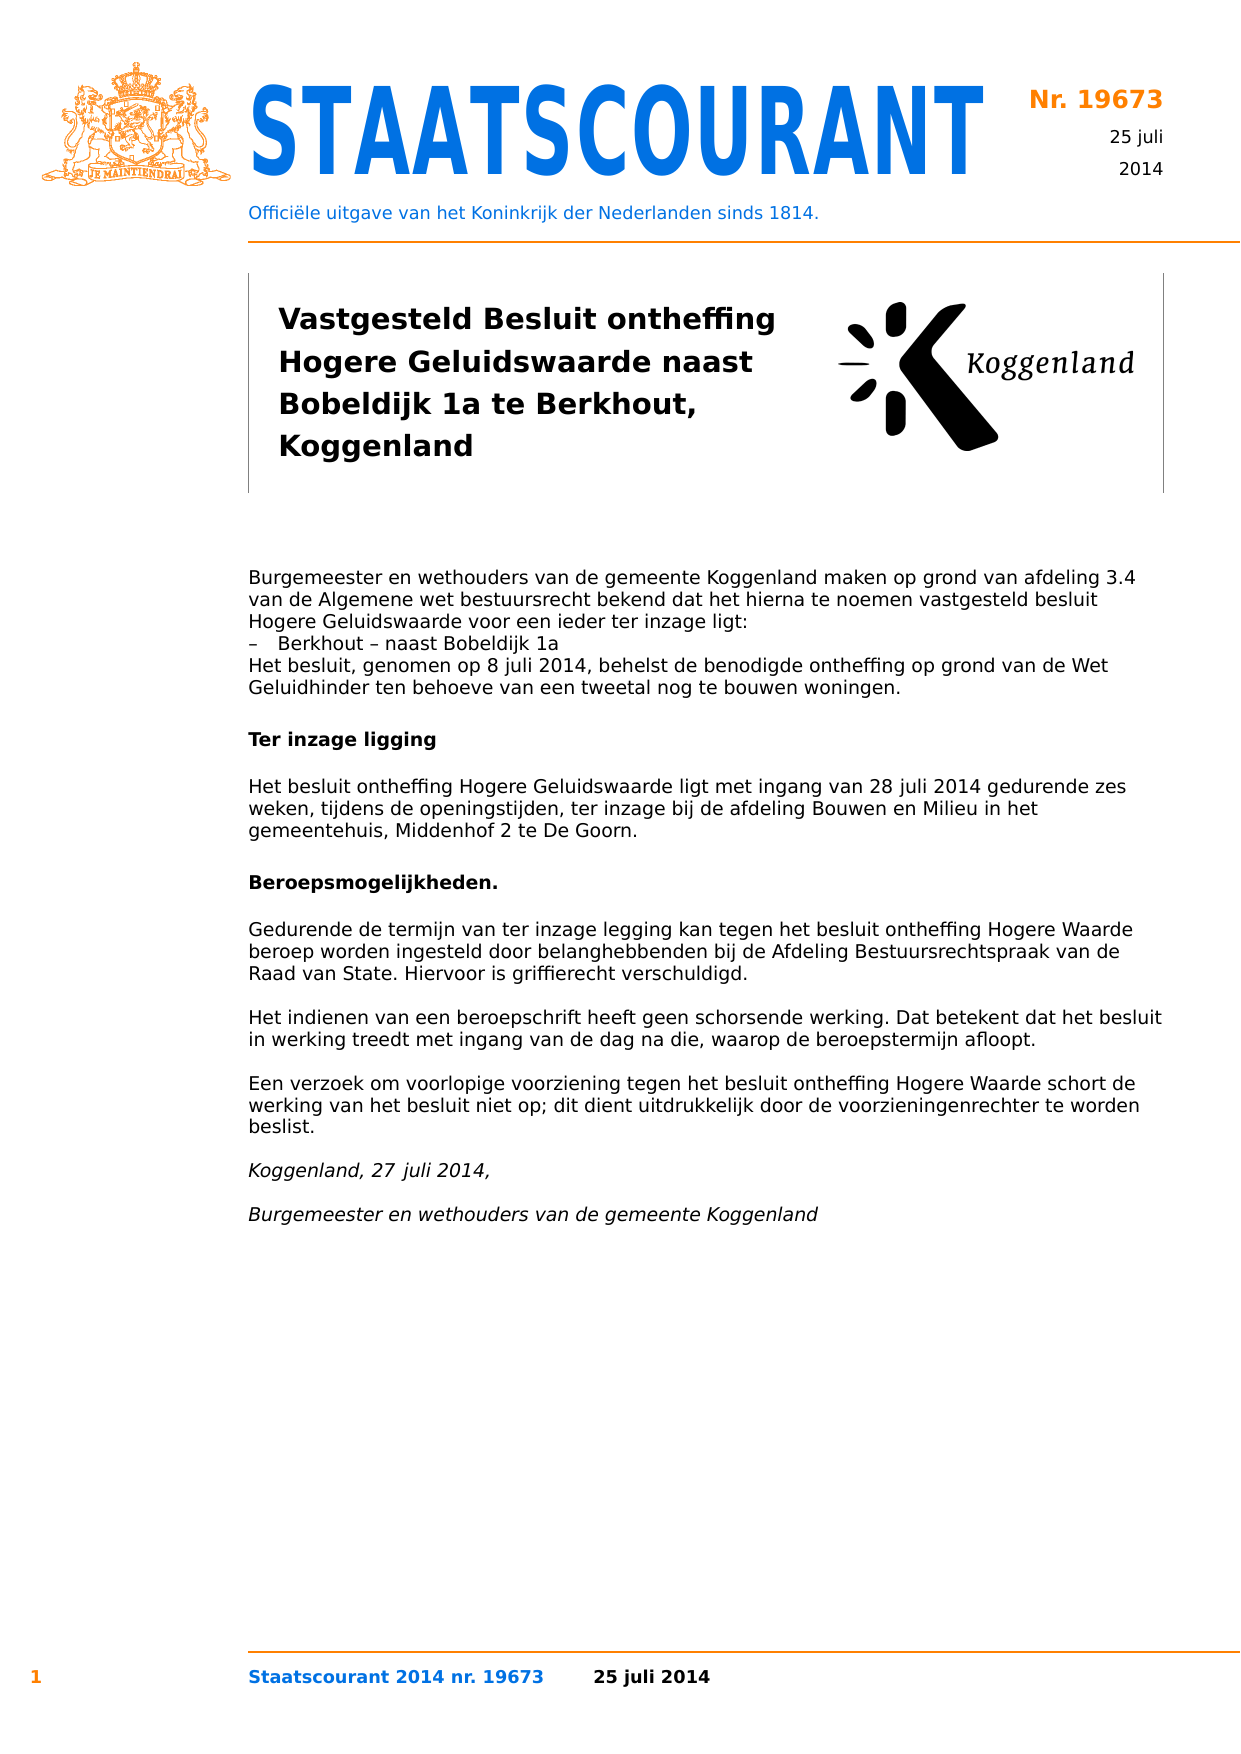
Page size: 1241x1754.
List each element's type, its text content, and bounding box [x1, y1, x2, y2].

text Burgemeester en wethouders van de gemeente Koggenland maken op grond van afdeling 3.4 van de Algemene wet bestuursrecht bekend dat het hierna te noemen vastgesteld besluit Hogere Geluidswaarde voor een ieder ter inzage ligt: [248, 567, 1163, 633]
text Koggenland, 27 juli 2014, [248, 1160, 1163, 1182]
table_header STAATSCOURANT [248, 62, 998, 203]
table_header [25, 62, 248, 241]
text Het besluit, genomen op 8 juli 2014, behelst de benodigde ontheffing op grond van de Wet Geluidhinder ten behoeve van een tweetal nog te bouwen woningen. [248, 655, 1163, 699]
table_cell 2014 [998, 153, 1240, 203]
subtitle Vastgesteld Besluit ontheffing Hogere Geluidswaarde naast Bobeldijk 1a te Berkhout, Koggenland [249, 273, 1163, 493]
picture [838, 302, 1134, 451]
text Gedurende de termijn van ter inzage legging kan tegen het besluit ontheffing Hogere Waarde beroep worden ingesteld door belanghebbenden bij de Afdeling Bestuursrechtspraak van de Raad van State. Hiervoor is griffierecht verschuldigd. [248, 919, 1163, 985]
text Het indienen van een beroepschrift heeft geen schorsende werking. Dat betekent dat het besluit in werking treedt met ingang van de dag na die, waarop de beroepstermijn afloopt. [248, 1007, 1163, 1051]
text Een verzoek om voorlopige voorziening tegen het besluit ontheffing Hogere Waarde schort de werking van het besluit niet op; dit dient uitdrukkelijk door de voorzieningenrechter te worden beslist. [248, 1072, 1163, 1138]
table_header Nr. 19673 [998, 62, 1240, 121]
picture [41, 62, 231, 186]
subtitle Beroepsmogelijkheden. [248, 872, 1163, 894]
text Burgemeester en wethouders van de gemeente Koggenland [248, 1204, 1163, 1226]
text – Berkhout – naast Bobeldijk 1a [248, 633, 1163, 655]
table_cell 25 juli [998, 121, 1240, 153]
subtitle Ter inzage ligging [248, 729, 1163, 751]
text Het besluit ontheffing Hogere Geluidswaarde ligt met ingang van 28 juli 2014 gedurende zes weken, tijdens de openingstijden, ter inzage bij de afdeling Bouwen en Milieu in het gemeentehuis, Middenhof 2 te De Goorn. [248, 776, 1163, 842]
table_cell Officiële uitgave van het Koninkrijk der Nederlanden sinds 1814. [248, 203, 1240, 241]
